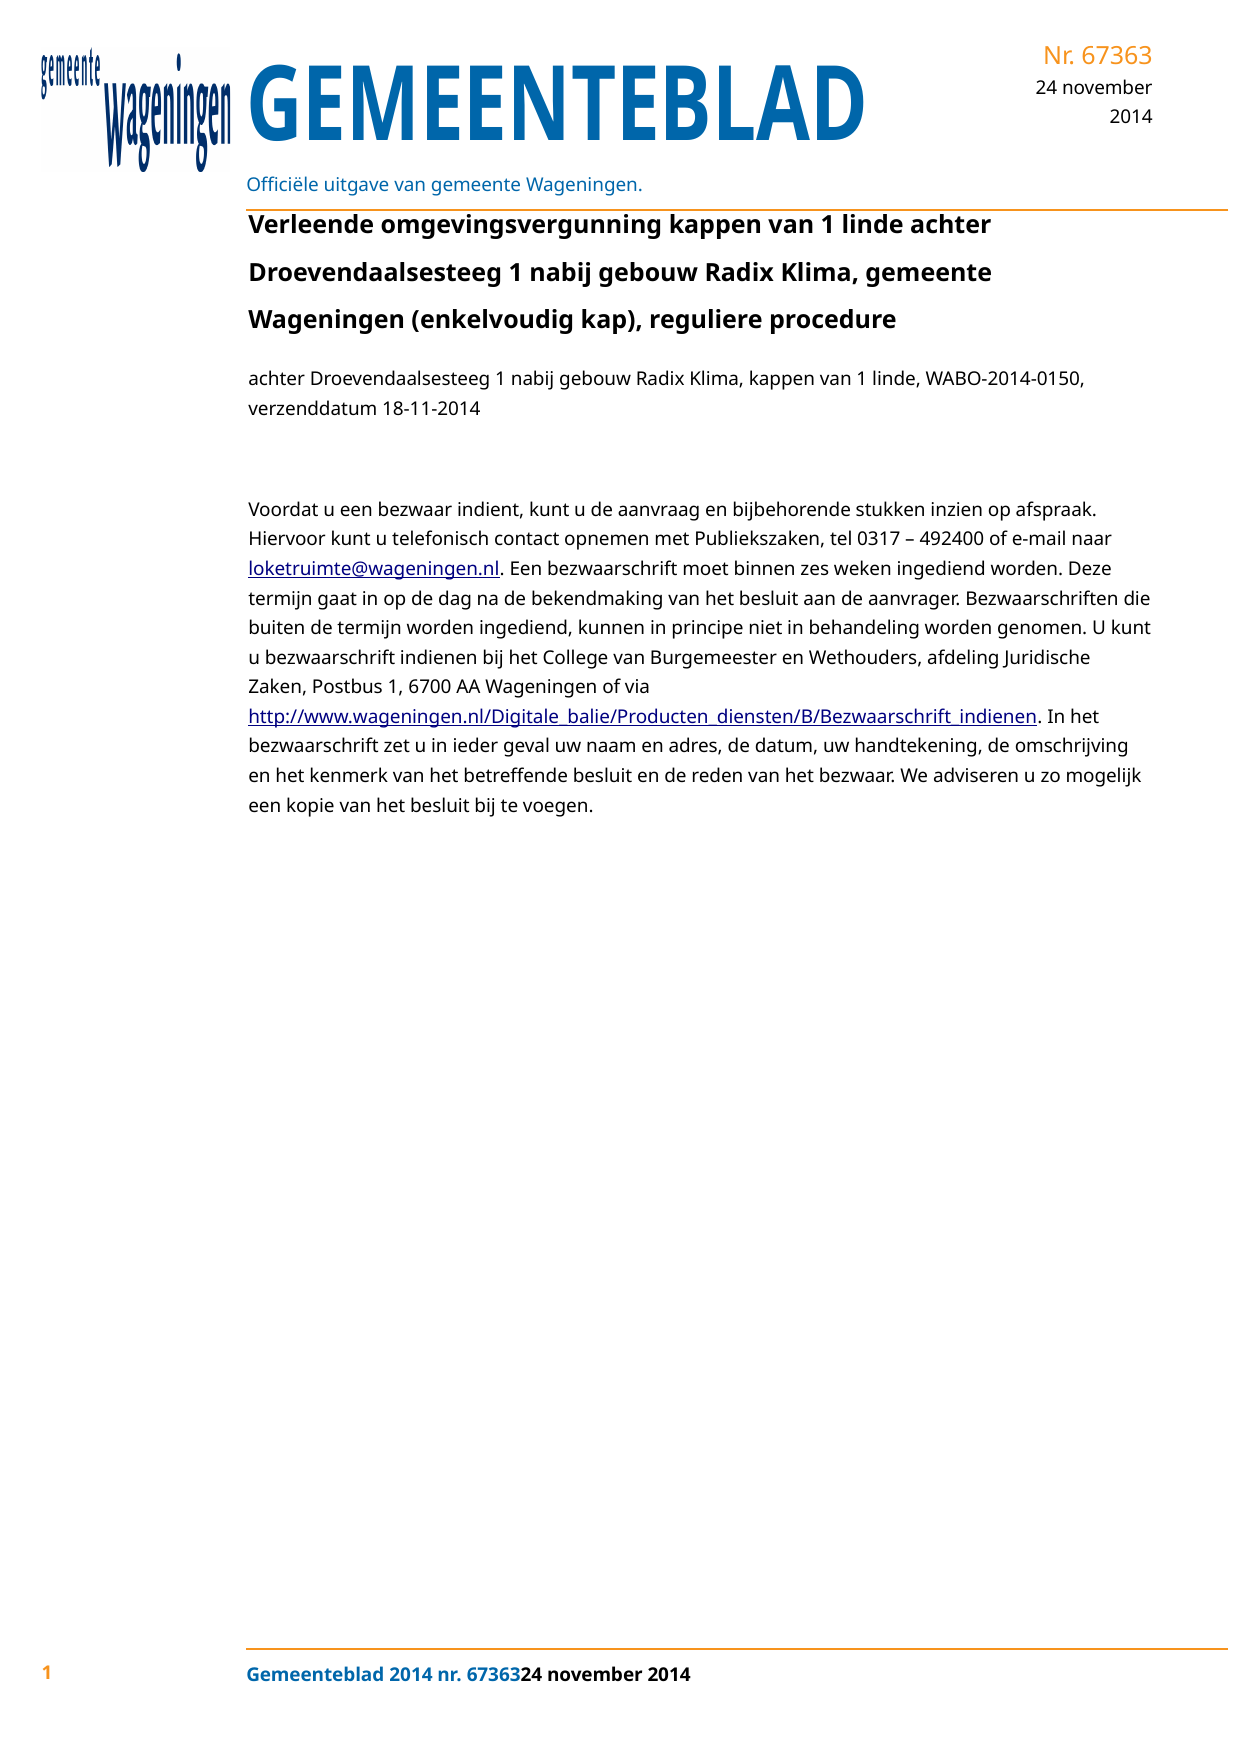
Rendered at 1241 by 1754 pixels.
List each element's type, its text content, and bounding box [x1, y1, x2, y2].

text achter Droevendaalsesteeg 1 nabij gebouw Radix Klima, kappen van 1 linde, WABO-2014-0150, verzenddatum 18-11-2014 [248, 366, 1152, 421]
text Verleende omgevingsvergunning kappen van 1 linde achter Droevendaalsesteeg 1 nabij gebouw Radix Klima, gemeente Wageningen (enkelvoudig kap), reguliere procedure [248, 211, 1152, 336]
picture [41, 47, 231, 172]
text Voordat u een bezwaar indient, kunt u de aanvraag en bijbehorende stukken inzien op afspraak. Hiervoor kunt u telefonisch contact opnemen met Publiekszaken, tel 0317 – 492400 of e-mail naar loketruimte@wageningen.nl. Een bezwaarschrift moet binnen zes weken ingediend worden. Deze termijn gaat in op de dag na de bekendmaking van het besluit aan de aanvrager. Bezwaarschriften die buiten de termijn worden ingediend, kunnen in principe niet in behandeling worden genomen. U kunt u bezwaarschrift indienen bij het College van Burgemeester en Wethouders, afdeling Juridische Zaken, Postbus 1, 6700 AA Wageningen of via http://www.wageningen.nl/Digitale_balie/Producten_diensten/B/Bezwaarschrift_indienen. In het bezwaarschrift zet u in ieder geval uw naam en adres, de datum, uw handtekening, de omschrijving en het kenmerk van het betreffende besluit en de reden van het bezwaar. We adviseren u zo mogelijk een kopie van het besluit bij te voegen. [248, 496, 1152, 817]
